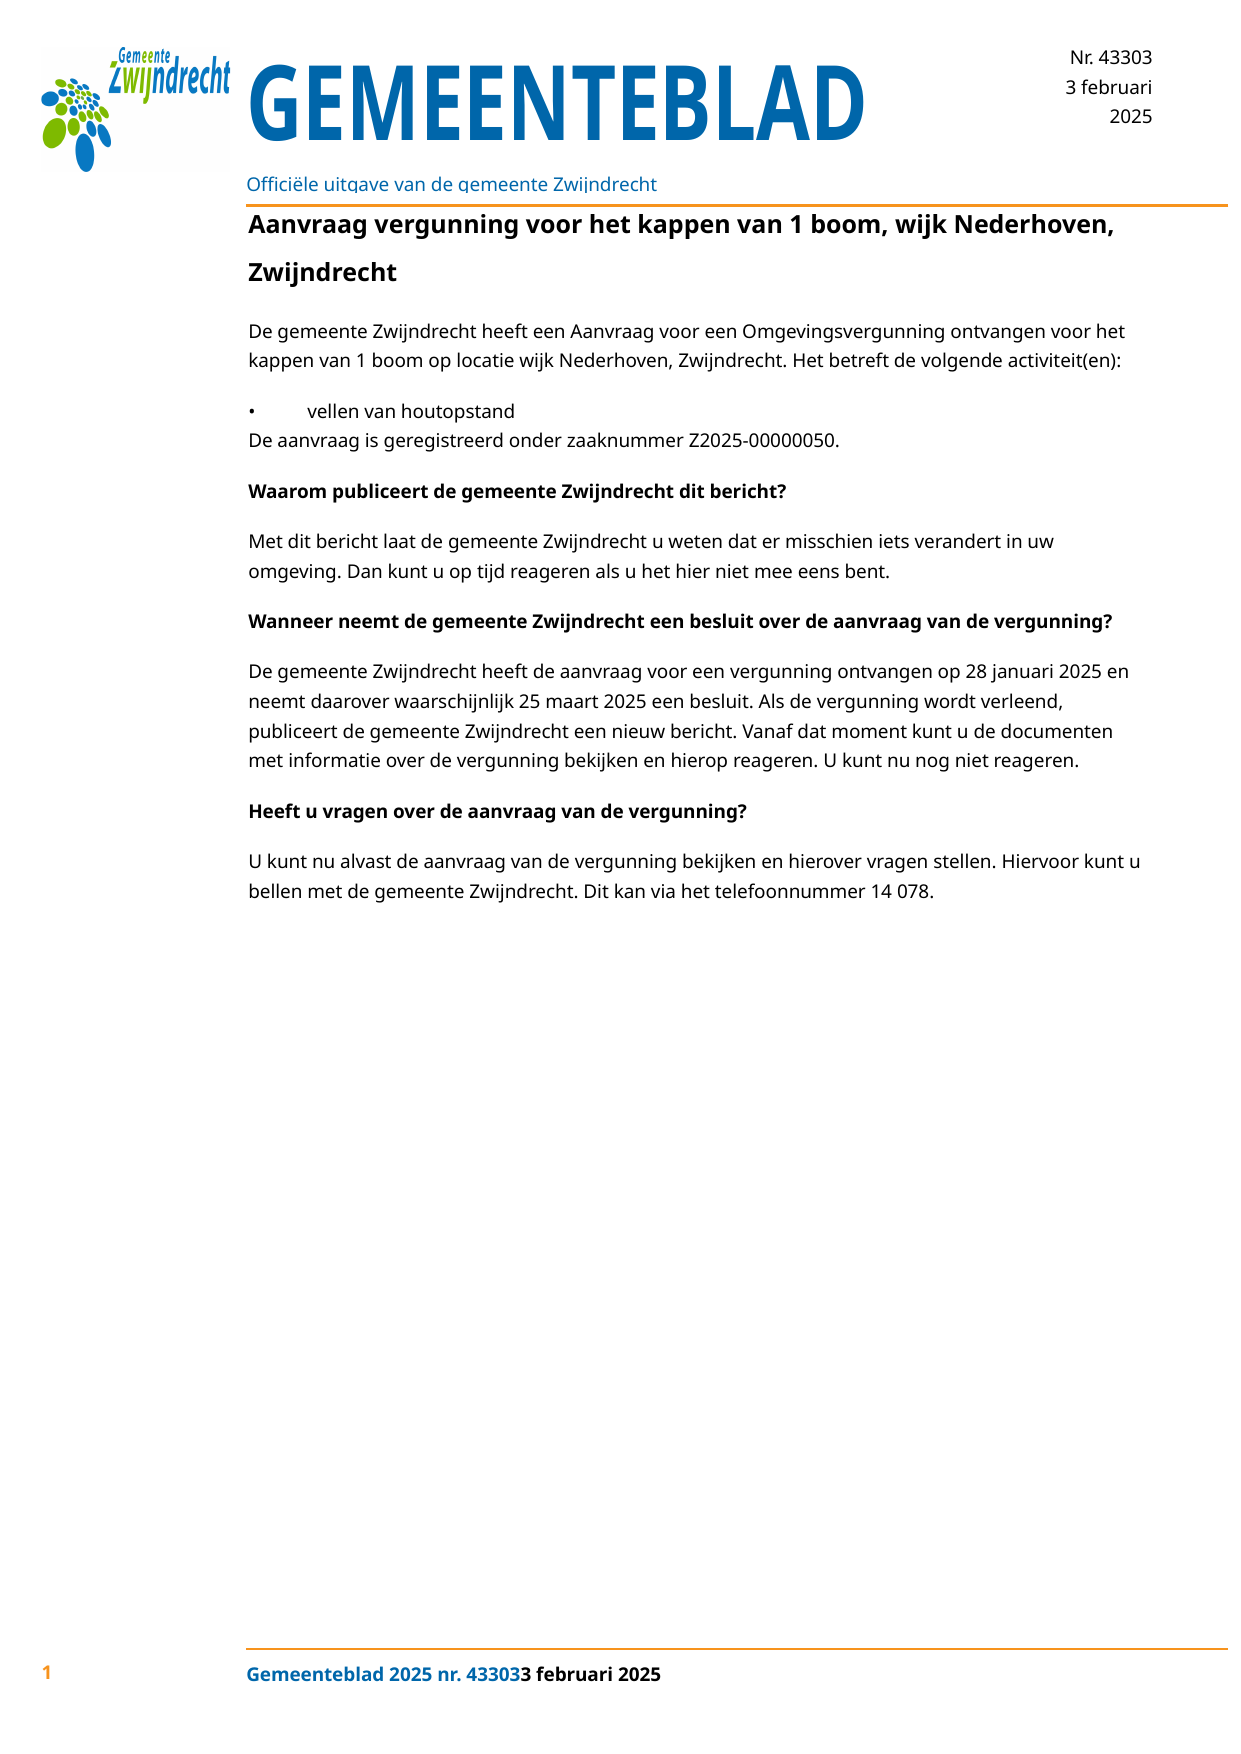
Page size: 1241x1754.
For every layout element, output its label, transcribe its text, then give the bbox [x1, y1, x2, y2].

text De aanvraag is geregistreerd onder zaaknummer Z2025-00000050. [248, 427, 1152, 453]
text U kunt nu alvast de aanvraag van de vergunning bekijken en hierover vragen stellen. Hiervoor kunt u bellen met de gemeente Zwijndrecht. Dit kan via het telefoonnummer 14 078. [248, 848, 1152, 904]
text Met dit bericht laat de gemeente Zwijndrecht u weten dat er misschien iets verandert in uw omgeving. Dan kunt u op tijd reageren als u het hier niet mee eens bent. [248, 528, 1152, 584]
text De gemeente Zwijndrecht heeft een Aanvraag voor een Omgevingsvergunning ontvangen voor het kappen van 1 boom op locatie wijk Nederhoven, Zwijndrecht. Het betreft de volgende activiteit(en): [248, 318, 1152, 373]
text Aanvraag vergunning voor het kappen van 1 boom, wijk Nederhoven, Zwijndrecht [248, 207, 1152, 288]
text Waarom publiceert de gemeente Zwijndrecht dit bericht? [248, 478, 1152, 504]
list vellen van houtopstand [248, 398, 1152, 424]
text De gemeente Zwijndrecht heeft de aanvraag voor een vergunning ontvangen op 28 januari 2025 en neemt daarover waarschijnlijk 25 maart 2025 een besluit. Als de vergunning wordt verleend, publiceert de gemeente Zwijndrecht een nieuw bericht. Vanaf dat moment kunt u de documenten met informatie over de vergunning bekijken en hierop reageren. U kunt nu nog niet reageren. [248, 659, 1152, 773]
picture [41, 47, 231, 172]
text Heeft u vragen over de aanvraag van de vergunning? [248, 798, 1152, 824]
text Wanneer neemt de gemeente Zwijndrecht een besluit over de aanvraag van de vergunning? [248, 608, 1152, 634]
